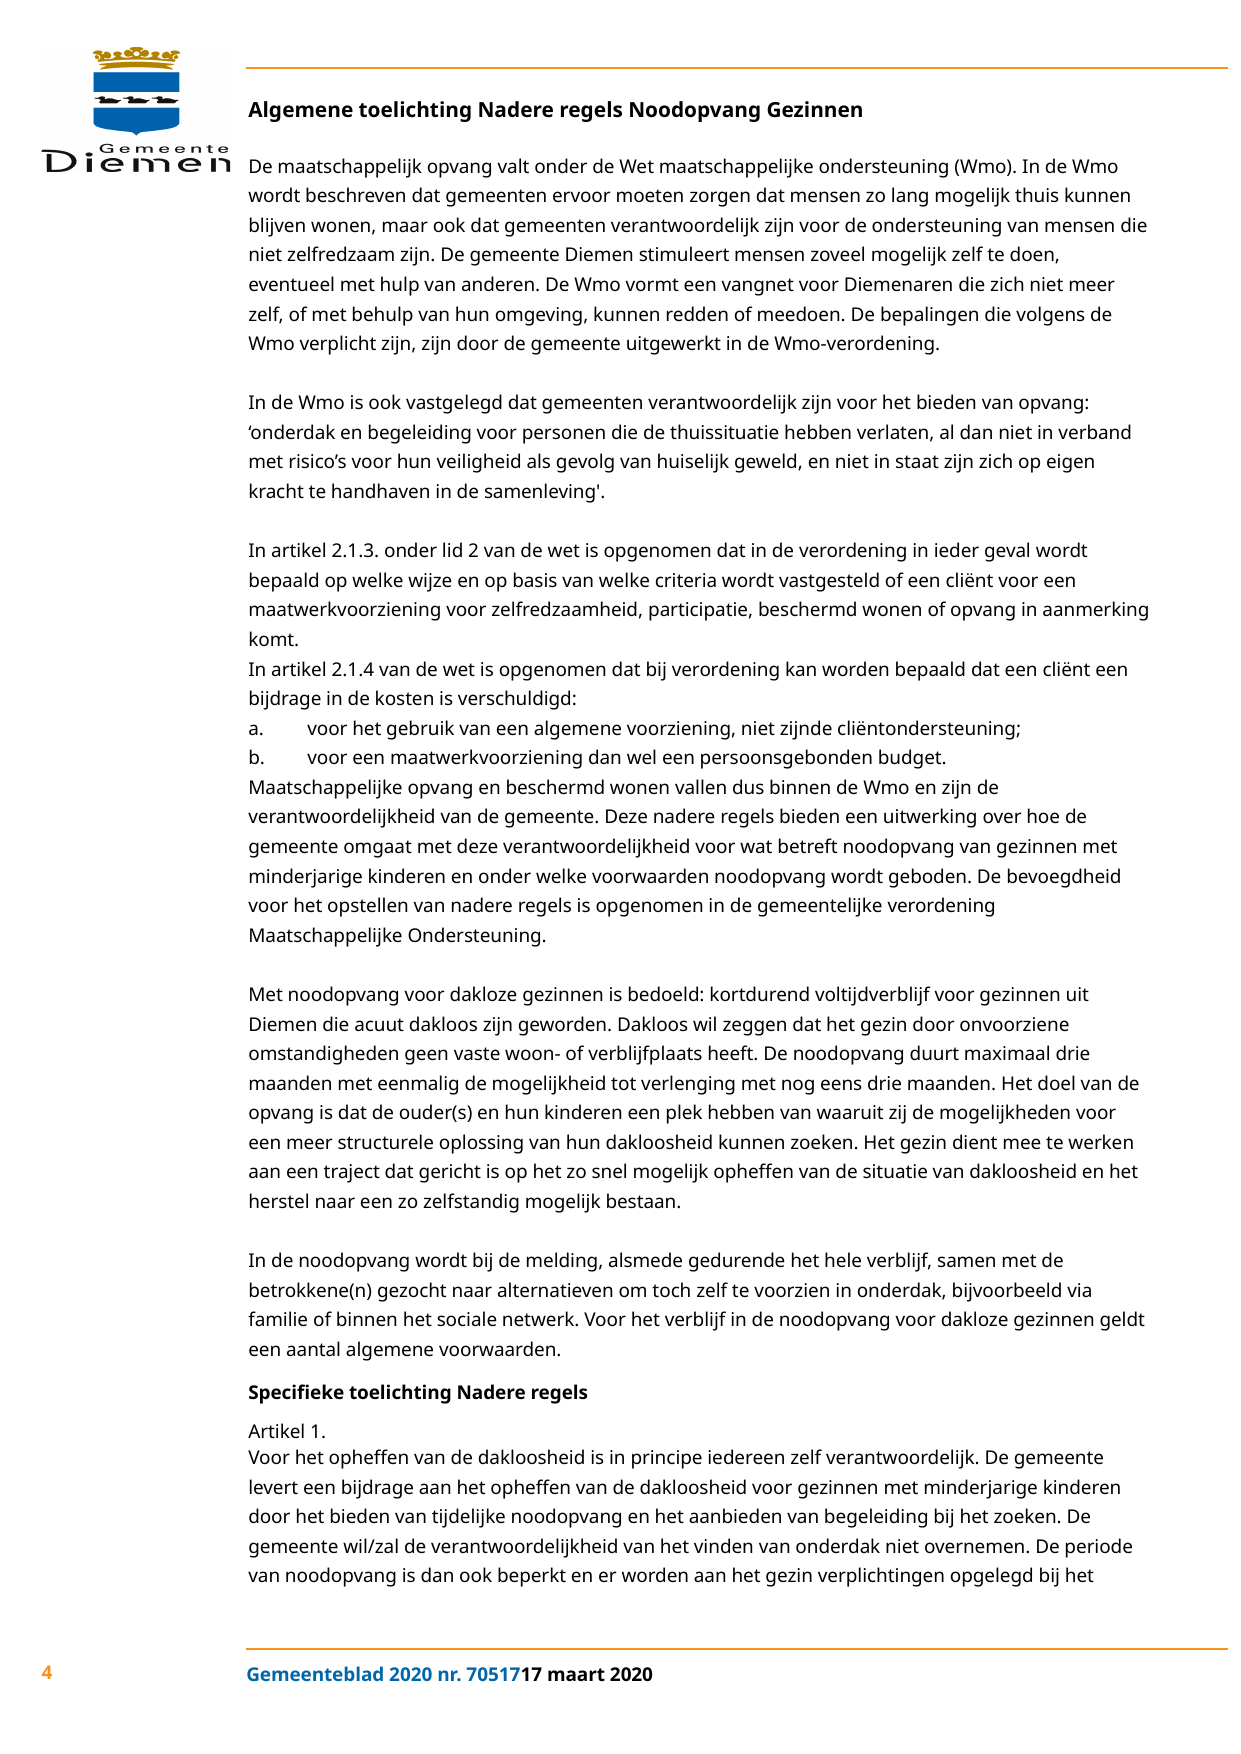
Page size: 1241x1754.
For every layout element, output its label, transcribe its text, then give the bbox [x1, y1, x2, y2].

text Specifieke toelichting Nadere regels [248, 1379, 1152, 1405]
text Artikel 1. [248, 1419, 1152, 1444]
text Maatschappelijke opvang en beschermd wonen vallen dus binnen de Wmo en zijn de verantwoordelijkheid van de gemeente. Deze nadere regels bieden een uitwerking over hoe de gemeente omgaat met deze verantwoordelijkheid voor wat betreft noodopvang van gezinnen met minderjarige kinderen en onder welke voorwaarden noodopvang wordt geboden. De bevoegdheid voor het opstellen van nadere regels is opgenomen in de gemeentelijke verordening Maatschappelijke Ondersteuning. [248, 774, 1152, 948]
text Met noodopvang voor dakloze gezinnen is bedoeld: kortdurend voltijdverblijf voor gezinnen uit Diemen die acuut dakloos zijn geworden. Dakloos wil zeggen dat het gezin door onvoorziene omstandigheden geen vaste woon- of verblijfplaats heeft. De noodopvang duurt maximaal drie maanden met eenmalig de mogelijkheid tot verlenging met nog eens drie maanden. Het doel van de opvang is dat de ouder(s) en hun kinderen een plek hebben van waaruit zij de mogelijkheden voor een meer structurele oplossing van hun dakloosheid kunnen zoeken. Het gezin dient mee te werken aan een traject dat gericht is op het zo snel mogelijk opheffen van de situatie van dakloosheid en het herstel naar een zo zelfstandig mogelijk bestaan. [248, 981, 1152, 1214]
text Algemene toelichting Nadere regels Noodopvang Gezinnen [248, 95, 1152, 123]
list voor een maatwerkvoorziening dan wel een persoonsgebonden budget. [248, 744, 1152, 770]
text De maatschappelijk opvang valt onder de Wet maatschappelijke ondersteuning (Wmo). In de Wmo wordt beschreven dat gemeenten ervoor moeten zorgen dat mensen zo lang mogelijk thuis kunnen blijven wonen, maar ook dat gemeenten verantwoordelijk zijn voor de ondersteuning van mensen die niet zelfredzaam zijn. De gemeente Diemen stimuleert mensen zoveel mogelijk zelf te doen, eventueel met hulp van anderen. De Wmo vormt een vangnet voor Diemenaren die zich niet meer zelf, of met behulp van hun omgeving, kunnen redden of meedoen. De bepalingen die volgens de Wmo verplicht zijn, zijn door de gemeente uitgewerkt in de Wmo-verordening. [248, 153, 1152, 356]
picture [41, 47, 231, 172]
text In artikel 2.1.3. onder lid 2 van de wet is opgenomen dat in de verordening in ieder geval wordt bepaald op welke wijze en op basis van welke criteria wordt vastgesteld of een cliënt voor een maatwerkvoorziening voor zelfredzaamheid, participatie, beschermd wonen of opvang in aanmerking komt. [248, 537, 1152, 652]
text In de noodopvang wordt bij de melding, alsmede gedurende het hele verblijf, samen met de betrokkene(n) gezocht naar alternatieven om toch zelf te voorzien in onderdak, bijvoorbeeld via familie of binnen het sociale netwerk. Voor het verblijf in de noodopvang voor dakloze gezinnen geldt een aantal algemene voorwaarden. [248, 1247, 1152, 1362]
text In artikel 2.1.4 van de wet is opgenomen dat bij verordening kan worden bepaald dat een cliënt een bijdrage in de kosten is verschuldigd: [248, 656, 1152, 711]
text In de Wmo is ook vastgelegd dat gemeenten verantwoordelijk zijn voor het bieden van opvang: ‘onderdak en begeleiding voor personen die de thuissituatie hebben verlaten, al dan niet in verband met risico’s voor hun veiligheid als gevolg van huiselijk geweld, en niet in staat zijn zich op eigen kracht te handhaven in de samenleving'. [248, 389, 1152, 504]
list voor het gebruik van een algemene voorziening, niet zijnde cliëntondersteuning; [248, 715, 1152, 741]
text Voor het opheffen van de dakloosheid is in principe iedereen zelf verantwoordelijk. De gemeente levert een bijdrage aan het opheffen van de dakloosheid voor gezinnen met minderjarige kinderen door het bieden van tijdelijke noodopvang en het aanbieden van begeleiding bij het zoeken. De gemeente wil/zal de verantwoordelijkheid van het vinden van onderdak niet overnemen. De periode van noodopvang is dan ook beperkt en er worden aan het gezin verplichtingen opgelegd bij het [248, 1444, 1152, 1588]
